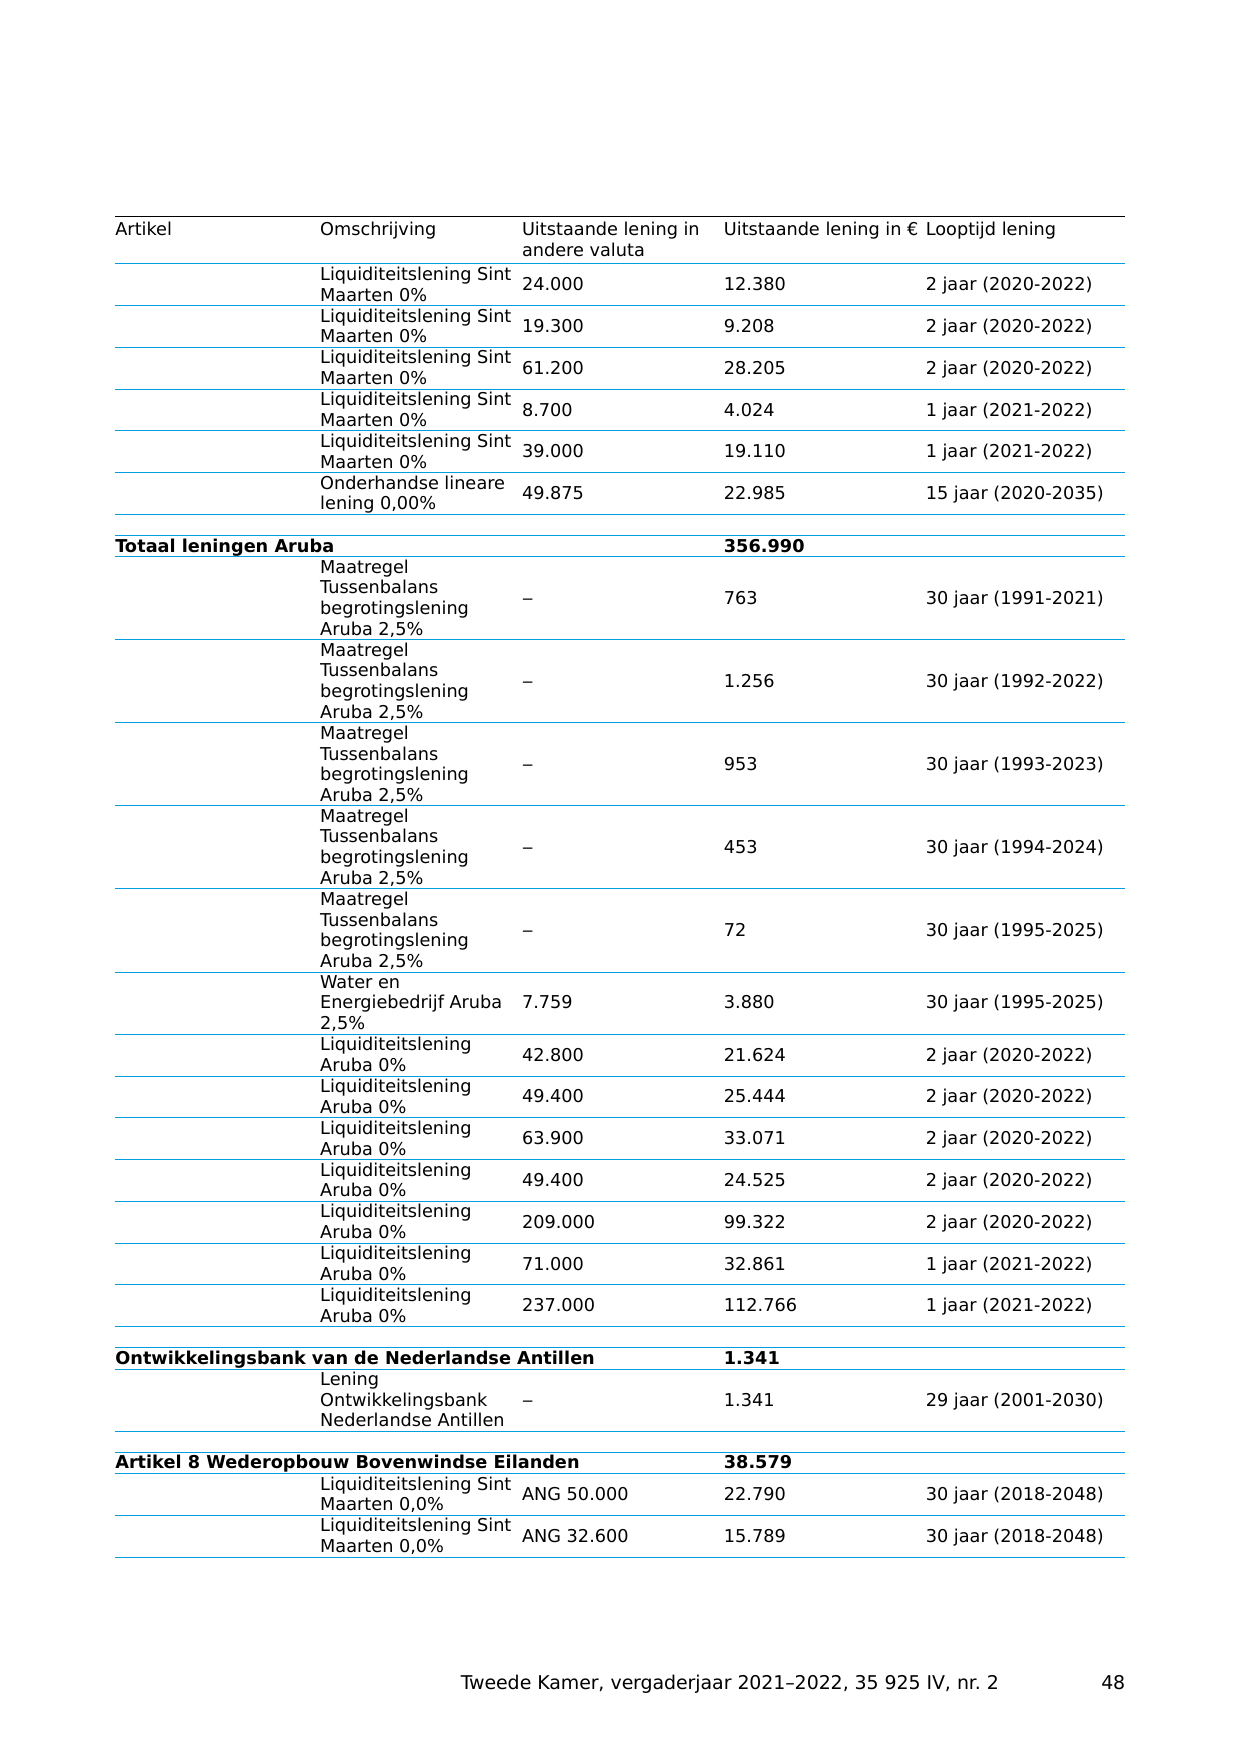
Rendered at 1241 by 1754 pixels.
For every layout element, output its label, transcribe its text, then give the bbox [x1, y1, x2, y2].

table_cell 1 jaar (2021-2022) [923, 1244, 1125, 1284]
table_cell 2 jaar (2020-2022) [923, 1118, 1125, 1159]
table_cell 1 jaar (2021-2022) [923, 390, 1125, 430]
table_cell ‒ [519, 1370, 721, 1431]
table_cell 2 jaar (2020-2022) [923, 264, 1125, 305]
table_cell [115, 889, 317, 971]
table_cell 72 [721, 889, 923, 971]
table_cell [115, 515, 317, 535]
table_cell 49.400 [519, 1160, 721, 1201]
table_cell 30 jaar (1994-2024) [923, 806, 1125, 888]
table_cell 1 jaar (2021-2022) [923, 431, 1125, 472]
table_cell [115, 1077, 317, 1117]
table_cell 32.861 [721, 1244, 923, 1284]
table_cell 453 [721, 806, 923, 888]
table_cell [115, 1202, 317, 1243]
table_cell 19.110 [721, 431, 923, 472]
table_cell Looptijd lening [923, 217, 1125, 263]
table_cell 356.990 [721, 536, 923, 556]
table_cell 30 jaar (1995-2025) [923, 973, 1125, 1034]
table_cell [115, 640, 317, 722]
table_cell 1.341 [721, 1348, 923, 1368]
table_cell 237.000 [519, 1285, 721, 1326]
table_cell Lening Ontwikkelingsbank Nederlandse Antillen [317, 1370, 519, 1431]
table_cell Artikel 8 Wederopbouw Bovenwindse Eilanden [115, 1453, 721, 1473]
table_cell Liquiditeitslening Sint Maarten 0,0% [317, 1516, 519, 1557]
table_cell ‒ [519, 723, 721, 805]
table_cell Liquiditeitslening Aruba 0% [317, 1244, 519, 1284]
table_cell [115, 264, 317, 305]
table_cell ANG 50.000 [519, 1474, 721, 1515]
table_cell [115, 1118, 317, 1159]
table_cell 2 jaar (2020-2022) [923, 306, 1125, 347]
table_cell [923, 1327, 1125, 1347]
table_cell Ontwikkelingsbank van de Nederlandse Antillen [115, 1348, 721, 1368]
table_cell Totaal leningen Aruba [115, 536, 721, 556]
table_cell ‒ [519, 640, 721, 722]
table_cell 2 jaar (2020-2022) [923, 1202, 1125, 1243]
table_cell 22.985 [721, 473, 923, 514]
table_cell Uitstaande lening in andere valuta [519, 217, 721, 263]
table_cell [519, 1432, 721, 1452]
table_cell Maatregel Tussenbalans begrotingslening Aruba 2,5% [317, 723, 519, 805]
table_cell 1.256 [721, 640, 923, 722]
table_cell Artikel [115, 217, 317, 263]
table_cell Liquiditeitslening Sint Maarten 0,0% [317, 1474, 519, 1515]
table_cell [923, 1348, 1125, 1368]
table_cell [721, 1327, 923, 1347]
table_cell [115, 1285, 317, 1326]
table_cell 99.322 [721, 1202, 923, 1243]
table_cell Maatregel Tussenbalans begrotingslening Aruba 2,5% [317, 640, 519, 722]
table_cell 12.380 [721, 264, 923, 305]
table_cell 29 jaar (2001-2030) [923, 1370, 1125, 1431]
table_cell 4.024 [721, 390, 923, 430]
table_cell [519, 515, 721, 535]
table_cell 24.000 [519, 264, 721, 305]
table_cell 49.875 [519, 473, 721, 514]
table_cell Uitstaande lening in € [721, 217, 923, 263]
table_cell 38.579 [721, 1453, 923, 1473]
table_cell 3.880 [721, 973, 923, 1034]
table_cell 33.071 [721, 1118, 923, 1159]
table_cell Liquiditeitslening Sint Maarten 0% [317, 390, 519, 430]
table_cell Maatregel Tussenbalans begrotingslening Aruba 2,5% [317, 889, 519, 971]
table_cell [115, 1327, 317, 1347]
table_cell Liquiditeitslening Aruba 0% [317, 1285, 519, 1326]
table_cell 1 jaar (2021-2022) [923, 1285, 1125, 1326]
table_cell [923, 536, 1125, 556]
table_cell [317, 1432, 519, 1452]
table_cell Omschrijving [317, 217, 519, 263]
table_cell 39.000 [519, 431, 721, 472]
table_cell [115, 1370, 317, 1431]
table_cell [115, 348, 317, 389]
table_cell 24.525 [721, 1160, 923, 1201]
table_cell Maatregel Tussenbalans begrotingslening Aruba 2,5% [317, 806, 519, 888]
table_cell [115, 306, 317, 347]
table_cell 112.766 [721, 1285, 923, 1326]
table_cell 49.400 [519, 1077, 721, 1117]
table_cell 30 jaar (1995-2025) [923, 889, 1125, 971]
table_cell [115, 1035, 317, 1076]
table_cell 763 [721, 557, 923, 639]
table_cell Liquiditeitslening Sint Maarten 0% [317, 264, 519, 305]
table_cell ANG 32.600 [519, 1516, 721, 1557]
table_cell 1.341 [721, 1370, 923, 1431]
table_cell 7.759 [519, 973, 721, 1034]
table_cell 21.624 [721, 1035, 923, 1076]
table_cell 2 jaar (2020-2022) [923, 1077, 1125, 1117]
table_cell [923, 1432, 1125, 1452]
table_cell Water en Energiebedrijf Aruba 2,5% [317, 973, 519, 1034]
table_cell Liquiditeitslening Aruba 0% [317, 1077, 519, 1117]
table_cell Liquiditeitslening Aruba 0% [317, 1160, 519, 1201]
table_cell [923, 1453, 1125, 1473]
table_cell [115, 806, 317, 888]
table_cell [115, 1244, 317, 1284]
table_cell 71.000 [519, 1244, 721, 1284]
table_cell [115, 390, 317, 430]
table_cell 8.700 [519, 390, 721, 430]
table_cell 63.900 [519, 1118, 721, 1159]
table_cell Liquiditeitslening Aruba 0% [317, 1118, 519, 1159]
table_cell 61.200 [519, 348, 721, 389]
table_cell Liquiditeitslening Sint Maarten 0% [317, 431, 519, 472]
table_cell [115, 1160, 317, 1201]
table_cell [317, 515, 519, 535]
table_cell 30 jaar (1992-2022) [923, 640, 1125, 722]
table_cell Liquiditeitslening Sint Maarten 0% [317, 348, 519, 389]
table_cell Liquiditeitslening Aruba 0% [317, 1202, 519, 1243]
table_cell [115, 1474, 317, 1515]
table_cell Maatregel Tussenbalans begrotingslening Aruba 2,5% [317, 557, 519, 639]
table_cell [317, 1327, 519, 1347]
table_cell 42.800 [519, 1035, 721, 1076]
table_cell 19.300 [519, 306, 721, 347]
table_cell [115, 473, 317, 514]
table_cell Liquiditeitslening Aruba 0% [317, 1035, 519, 1076]
table_cell [115, 973, 317, 1034]
table_cell [721, 1432, 923, 1452]
table_cell 22.790 [721, 1474, 923, 1515]
table_cell [721, 515, 923, 535]
table_cell [115, 557, 317, 639]
table_cell 2 jaar (2020-2022) [923, 1035, 1125, 1076]
table_cell [115, 723, 317, 805]
table_cell [115, 1516, 317, 1557]
table_cell 30 jaar (1993-2023) [923, 723, 1125, 805]
table_cell Liquiditeitslening Sint Maarten 0% [317, 306, 519, 347]
table_cell 30 jaar (2018-2048) [923, 1474, 1125, 1515]
table_cell 28.205 [721, 348, 923, 389]
table_cell [519, 1327, 721, 1347]
table_cell [115, 431, 317, 472]
table_cell 30 jaar (1991-2021) [923, 557, 1125, 639]
table_cell [115, 1432, 317, 1452]
table_cell 15 jaar (2020-2035) [923, 473, 1125, 514]
table_cell ‒ [519, 806, 721, 888]
table_cell Onderhandse lineare lening 0,00% [317, 473, 519, 514]
table_cell 25.444 [721, 1077, 923, 1117]
table_cell 30 jaar (2018-2048) [923, 1516, 1125, 1557]
table_cell 209.000 [519, 1202, 721, 1243]
table_header Tabel 11 Overzicht verstrekte leningen (bedragen x € 1.000) [115, 191, 1125, 216]
table_cell [923, 515, 1125, 535]
table_cell 953 [721, 723, 923, 805]
table_cell 15.789 [721, 1516, 923, 1557]
table_cell 2 jaar (2020-2022) [923, 1160, 1125, 1201]
table_cell 9.208 [721, 306, 923, 347]
table_cell ‒ [519, 557, 721, 639]
table_cell ‒ [519, 889, 721, 971]
table_cell 2 jaar (2020-2022) [923, 348, 1125, 389]
